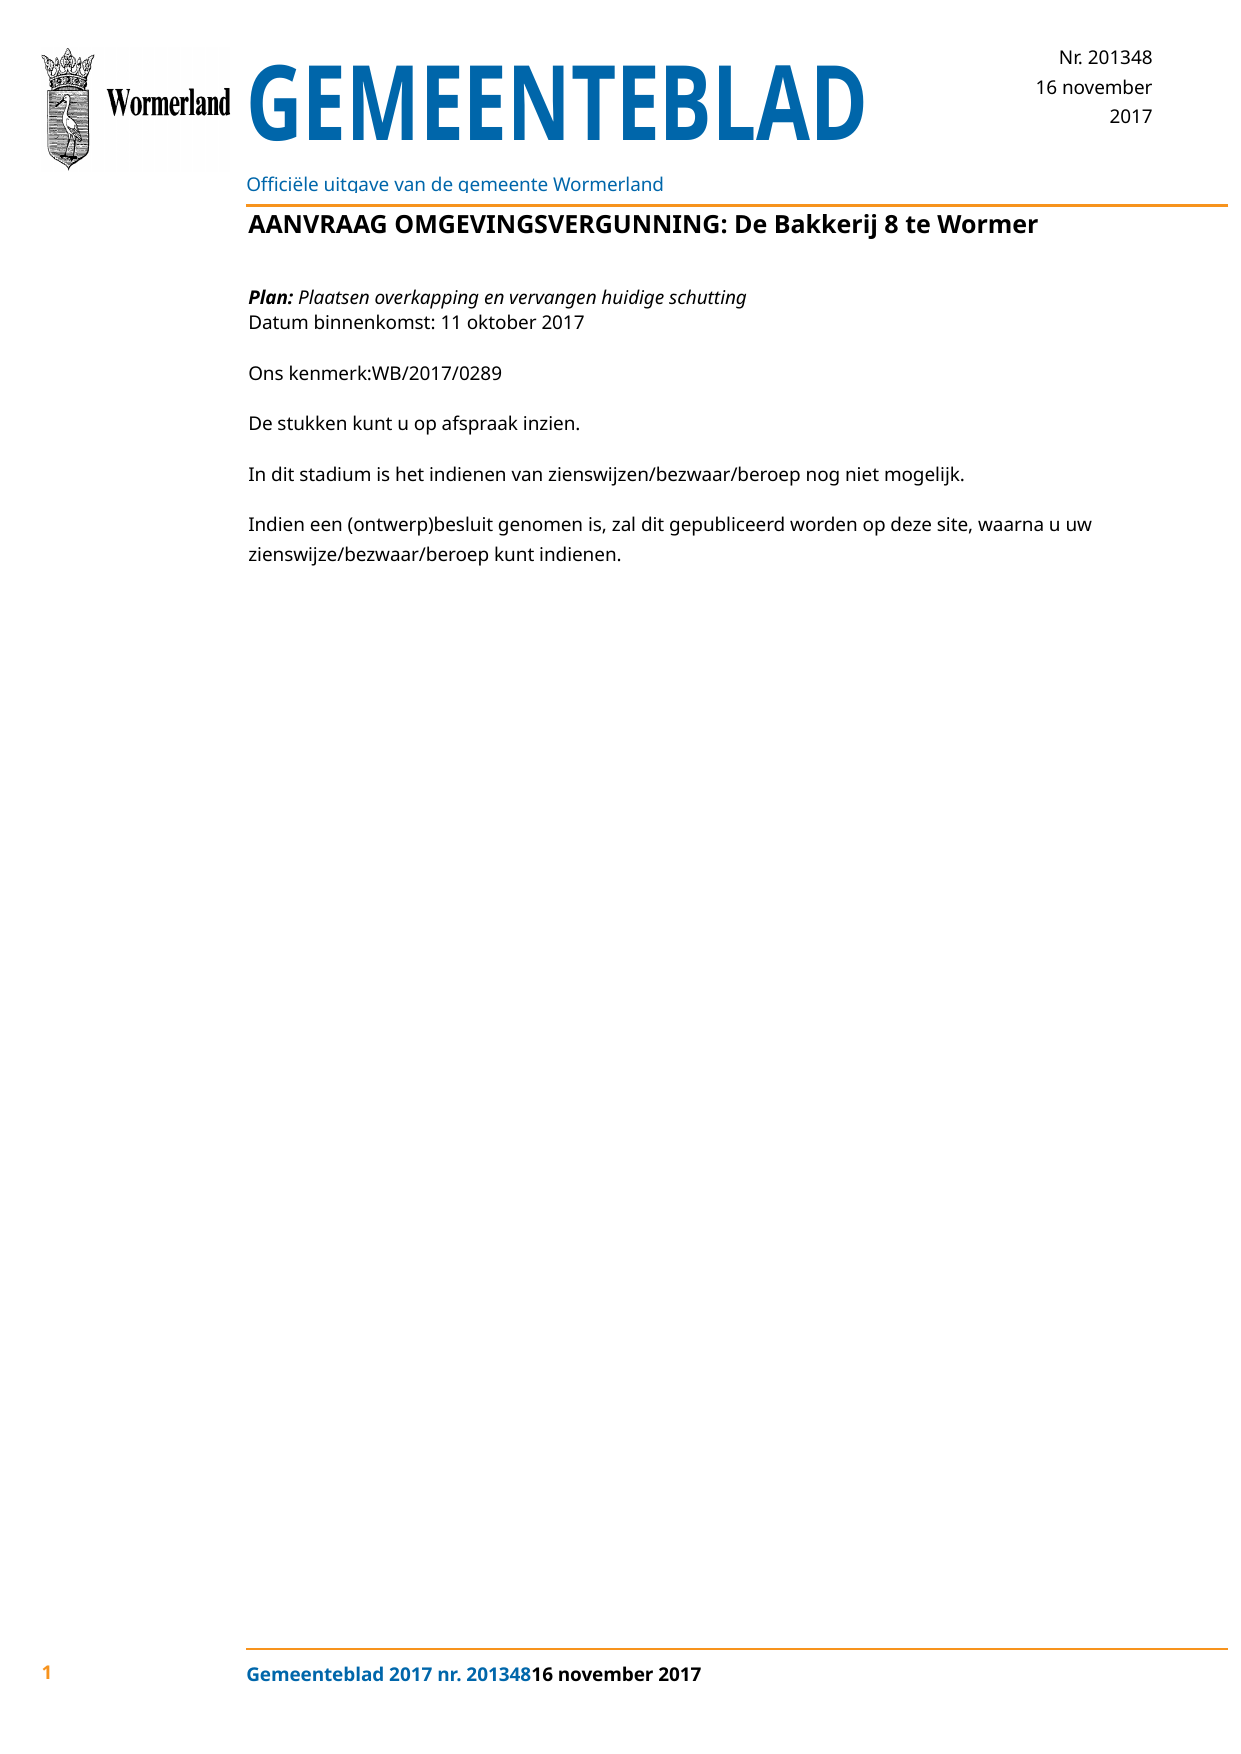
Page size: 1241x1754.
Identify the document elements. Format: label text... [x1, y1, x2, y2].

text De stukken kunt u op afspraak inzien. [248, 410, 1152, 436]
text Indien een (ontwerp)besluit genomen is, zal dit gepubliceerd worden op deze site, waarna u uw zienswijze/bezwaar/beroep kunt indienen. [248, 511, 1152, 567]
text Datum binnenkomst: 11 oktober 2017 [248, 309, 1152, 335]
text Ons kenmerk:WB/2017/0289 [248, 360, 1152, 386]
picture [41, 47, 231, 172]
text Plan: Plaatsen overkapping en vervangen huidige schutting [248, 284, 1152, 309]
text In dit stadium is het indienen van zienswijzen/bezwaar/beroep nog niet mogelijk. [248, 461, 1152, 487]
text AANVRAAG OMGEVINGSVERGUNNING: De Bakkerij 8 te Wormer [248, 207, 1152, 241]
